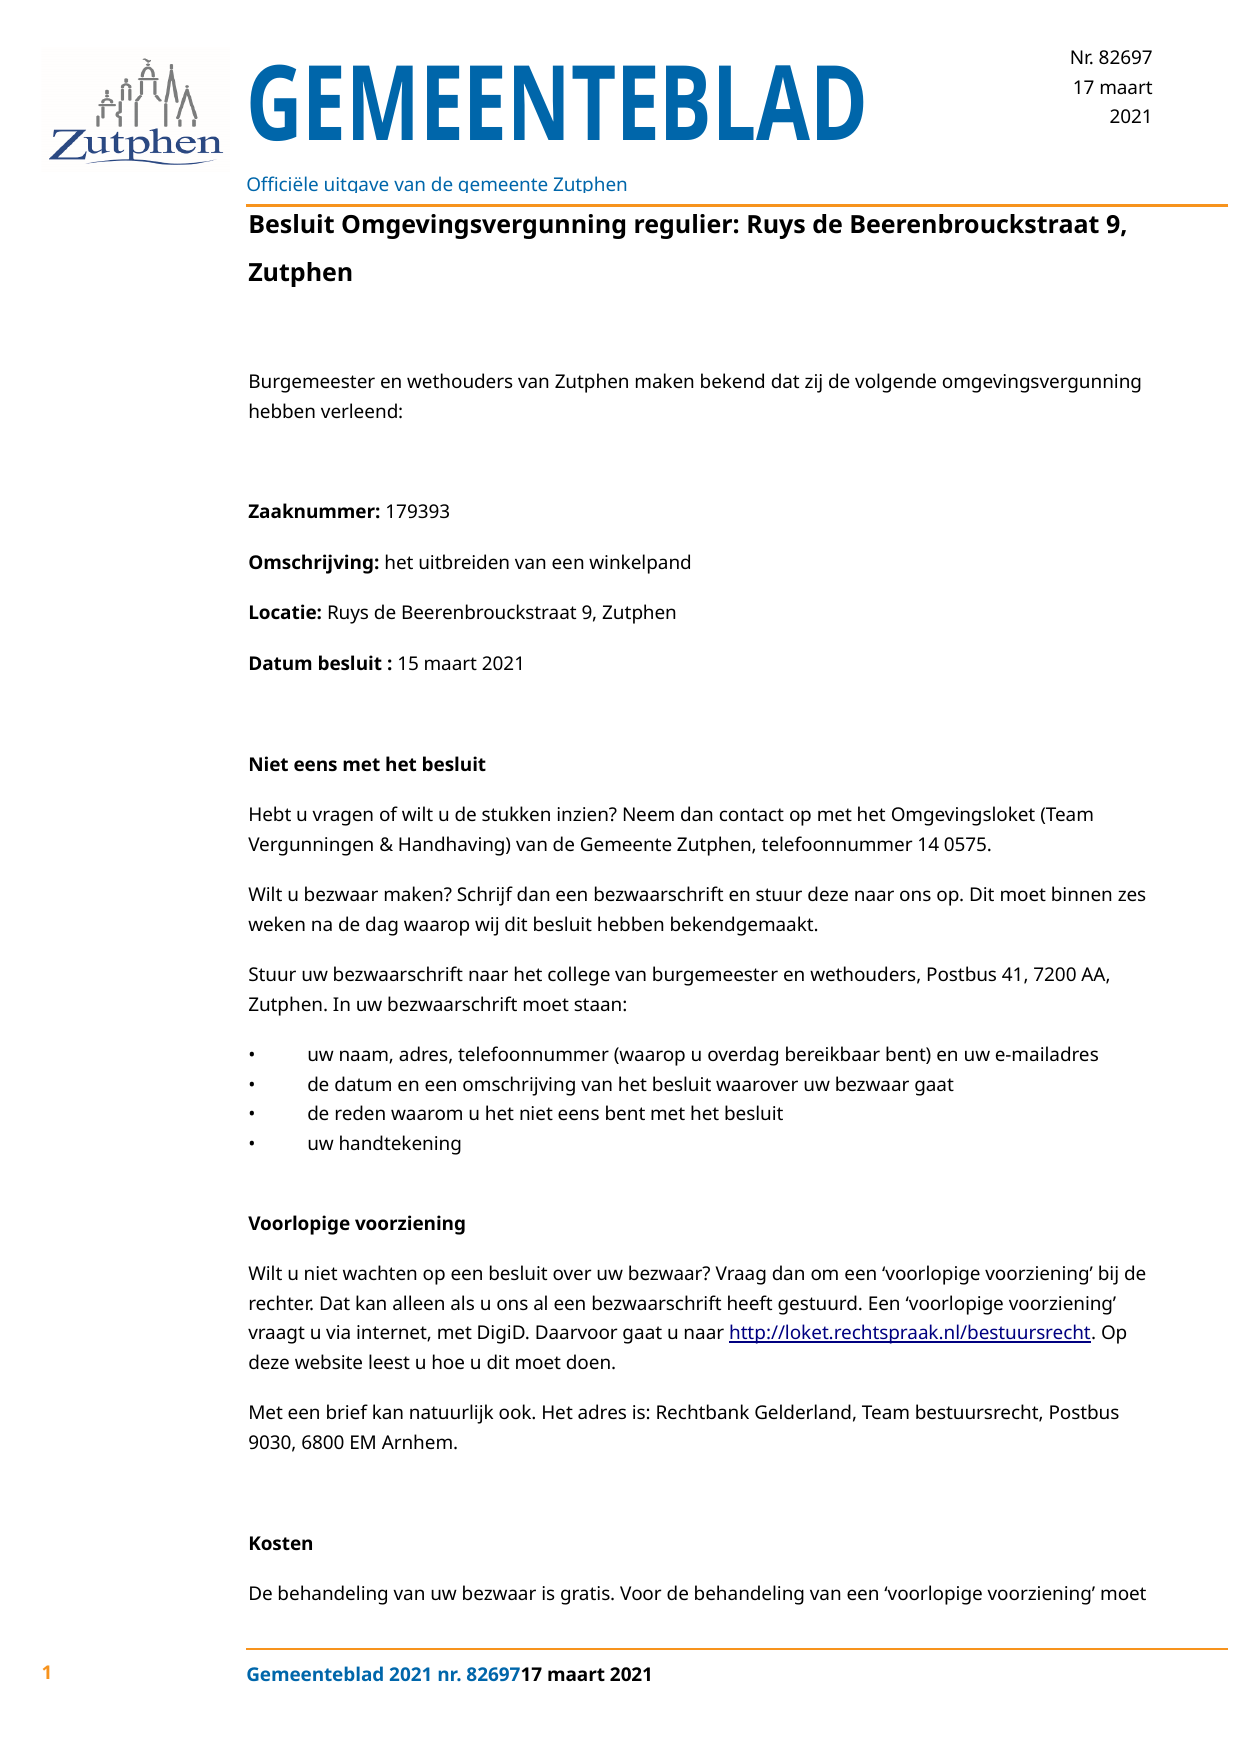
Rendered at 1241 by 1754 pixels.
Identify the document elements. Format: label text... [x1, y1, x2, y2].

text Kosten [248, 1530, 1152, 1556]
text Wilt u niet wachten op een besluit over uw bezwaar? Vraag dan om een ‘voorlopige voorziening’ bij de rechter. Dat kan alleen als u ons al een bezwaarschrift heeft gestuurd. Een ‘voorlopige voorziening’ vraagt u via internet, met DigiD. Daarvoor gaat u naar http://loket.rechtspraak.nl/bestuursrecht. Op deze website leest u hoe u dit moet doen. [248, 1260, 1152, 1375]
text De behandeling van uw bezwaar is gratis. Voor de behandeling van een ‘voorlopige voorziening’ moet [248, 1580, 1152, 1606]
text Burgemeester en wethouders van Zutphen maken bekend dat zij de volgende omgevingsvergunning hebben verleend: [248, 368, 1152, 424]
list de reden waarom u het niet eens bent met het besluit [248, 1100, 1152, 1126]
list uw naam, adres, telefoonnummer (waarop u overdag bereikbaar bent) en uw e-mailadres [248, 1041, 1152, 1067]
text Niet eens met het besluit [248, 751, 1152, 777]
text Locatie: Ruys de Beerenbrouckstraat 9, Zutphen [248, 599, 1152, 625]
text Datum besluit : 15 maart 2021 [248, 650, 1152, 676]
text Zaaknummer: 179393 [248, 499, 1152, 524]
list uw handtekening [248, 1130, 1152, 1156]
text Met een brief kan natuurlijk ook. Het adres is: Rechtbank Gelderland, Team bestuursrecht, Postbus 9030, 6800 EM Arnhem. [248, 1399, 1152, 1455]
text Stuur uw bezwaarschrift naar het college van burgemeester en wethouders, Postbus 41, 7200 AA, Zutphen. In uw bezwaarschrift moet staan: [248, 961, 1152, 1017]
text Wilt u bezwaar maken? Schrijf dan een bezwaarschrift en stuur deze naar ons op. Dit moet binnen zes weken na de dag waarop wij dit besluit hebben bekendgemaakt. [248, 881, 1152, 937]
text Omschrijving: het uitbreiden van een winkelpand [248, 549, 1152, 575]
list de datum en een omschrijving van het besluit waarover uw bezwaar gaat [248, 1071, 1152, 1097]
text Hebt u vragen of wilt u de stukken inzien? Neem dan contact op met het Omgevingsloket (Team Vergunningen & Handhaving) van de Gemeente Zutphen, telefoonnummer 14 0575. [248, 801, 1152, 857]
picture [41, 47, 231, 172]
text Besluit Omgevingsvergunning regulier: Ruys de Beerenbrouckstraat 9, Zutphen [248, 207, 1152, 288]
text Voorlopige voorziening [248, 1210, 1152, 1236]
